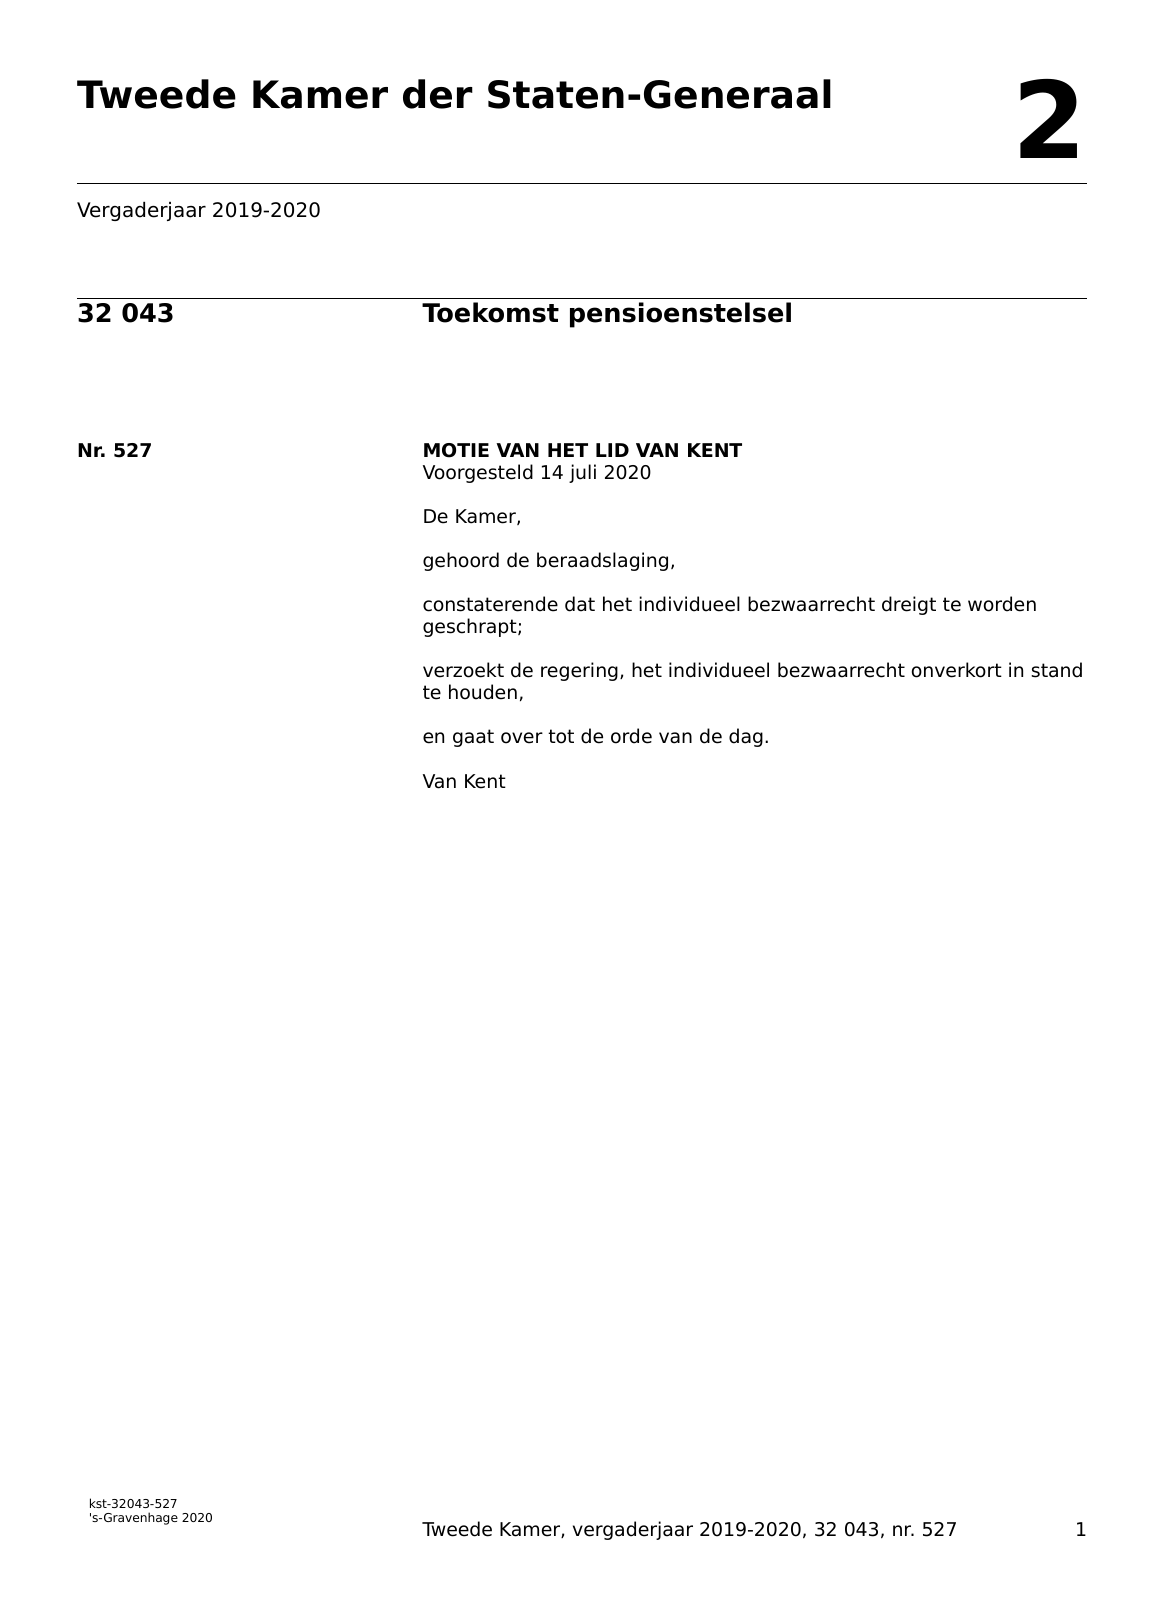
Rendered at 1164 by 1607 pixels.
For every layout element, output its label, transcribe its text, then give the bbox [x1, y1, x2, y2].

subtitle Nr. 527 MOTIE VAN HET LID VAN KENT [77, 440, 1087, 462]
table_cell Vergaderjaar 2019-2020 [77, 184, 1087, 298]
table_header Tweede Kamer der Staten-Generaal [77, 59, 886, 183]
text kst-32043-527 [88, 1497, 323, 1511]
text Voorgesteld 14 juli 2020 [422, 462, 1087, 484]
text gehoord de beraadslaging, [422, 550, 1087, 572]
subtitle 32 043 Toekomst pensioenstelsel [77, 299, 1087, 329]
text De Kamer, [422, 506, 1087, 528]
text Van Kent [422, 771, 1087, 793]
text en gaat over tot de orde van de dag. [422, 726, 1087, 748]
table_header 2 [886, 59, 1087, 183]
text verzoekt de regering, het individueel bezwaarrecht onverkort in stand te houden, [422, 660, 1087, 704]
text constaterende dat het individueel bezwaarrecht dreigt te worden geschrapt; [422, 594, 1087, 638]
text 's-Gravenhage 2020 [88, 1511, 323, 1525]
